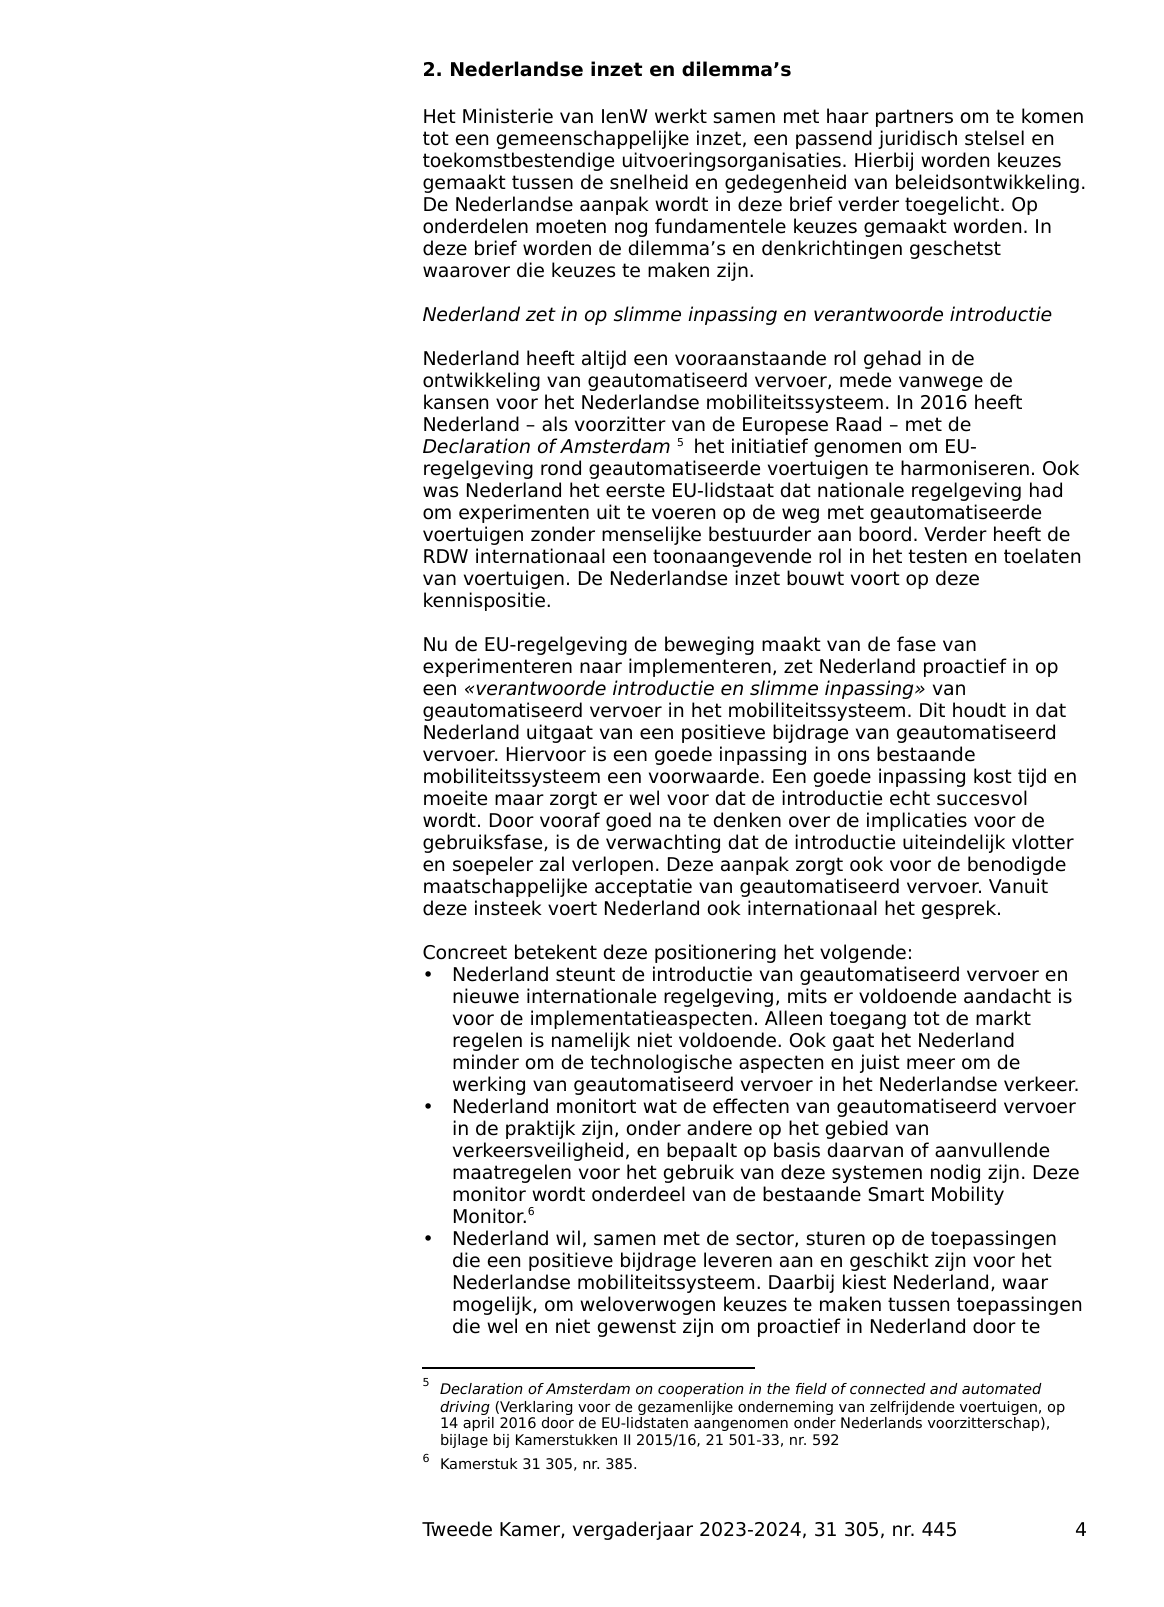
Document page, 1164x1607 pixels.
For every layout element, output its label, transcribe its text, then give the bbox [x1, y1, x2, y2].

text Het Ministerie van IenW werkt samen met haar partners om te komen tot een gemeenschappelijke inzet, een passend juridisch stelsel en toekomstbestendige uitvoeringsorganisaties. Hierbij worden keuzes gemaakt tussen de snelheid en gedegenheid van beleidsontwikkeling. De Nederlandse aanpak wordt in deze brief verder toegelicht. Op onderdelen moeten nog fundamentele keuzes gemaakt worden. In deze brief worden de dilemma’s en denkrichtingen geschetst waarover die keuzes te maken zijn. [422, 106, 1087, 282]
text Declaration of Amsterdam on cooperation in the field of connected and automated driving (Verklaring voor de gezamenlijke onderneming van zelfrijdende voertuigen, op 14 april 2016 door de EU-lidstaten aangenomen onder Nederlands voorzitterschap), bijlage bij Kamerstukken II 2015/16, 21 501-33, nr. 592 [422, 1377, 1087, 1449]
text • Nederland monitort wat de effecten van geautomatiseerd vervoer in de praktijk zijn, onder andere op het gebied van verkeersveiligheid, en bepaalt op basis daarvan of aanvullende maatregelen voor het gebruik van deze systemen nodig zijn. Deze monitor wordt onderdeel van de bestaande Smart Mobility Monitor. [422, 1096, 1087, 1228]
text Nu de EU-regelgeving de beweging maakt van de fase van experimenteren naar implementeren, zet Nederland proactief in op een «verantwoorde introductie en slimme inpassing» van geautomatiseerd vervoer in het mobiliteitssysteem. Dit houdt in dat Nederland uitgaat van een positieve bijdrage van geautomatiseerd vervoer. Hiervoor is een goede inpassing in ons bestaande mobiliteitssysteem een voorwaarde. Een goede inpassing kost tijd en moeite maar zorgt er wel voor dat de introductie echt succesvol wordt. Door vooraf goed na te denken over de implicaties voor de gebruiksfase, is de verwachting dat de introductie uiteindelijk vlotter en soepeler zal verlopen. Deze aanpak zorgt ook voor de benodigde maatschappelijke acceptatie van geautomatiseerd vervoer. Vanuit deze insteek voert Nederland ook internationaal het gesprek. [422, 634, 1087, 920]
text • Nederland steunt de introductie van geautomatiseerd vervoer en nieuwe internationale regelgeving, mits er voldoende aandacht is voor de implementatieaspecten. Alleen toegang tot de markt regelen is namelijk niet voldoende. Ook gaat het Nederland minder om de technologische aspecten en juist meer om de werking van geautomatiseerd vervoer in het Nederlandse verkeer. [422, 964, 1087, 1096]
text Kamerstuk 31 305, nr. 385. [422, 1452, 1087, 1474]
subtitle Nederland zet in op slimme inpassing en verantwoorde introductie [422, 304, 1087, 326]
subtitle 2. Nederlandse inzet en dilemma’s [422, 59, 1087, 81]
text • Nederland wil, samen met de sector, sturen op de toepassingen die een positieve bijdrage leveren aan en geschikt zijn voor het Nederlandse mobiliteitssysteem. Daarbij kiest Nederland, waar mogelijk, om weloverwogen keuzes te maken tussen toepassingen die wel en niet gewenst zijn om proactief in Nederland door te [422, 1228, 1087, 1338]
text Nederland heeft altijd een vooraanstaande rol gehad in de ontwikkeling van geautomatiseerd vervoer, mede vanwege de kansen voor het Nederlandse mobiliteitssysteem. In 2016 heeft Nederland – als voorzitter van de Europese Raad – met de Declaration of Amsterdam het initiatief genomen om EU-regelgeving rond geautomatiseerde voertuigen te harmoniseren. Ook was Nederland het eerste EU-lidstaat dat nationale regelgeving had om experimenten uit te voeren op de weg met geautomatiseerde voertuigen zonder menselijke bestuurder aan boord. Verder heeft de RDW internationaal een toonaangevende rol in het testen en toelaten van voertuigen. De Nederlandse inzet bouwt voort op deze kennispositie. [422, 348, 1087, 612]
text Concreet betekent deze positionering het volgende: [422, 942, 1087, 964]
